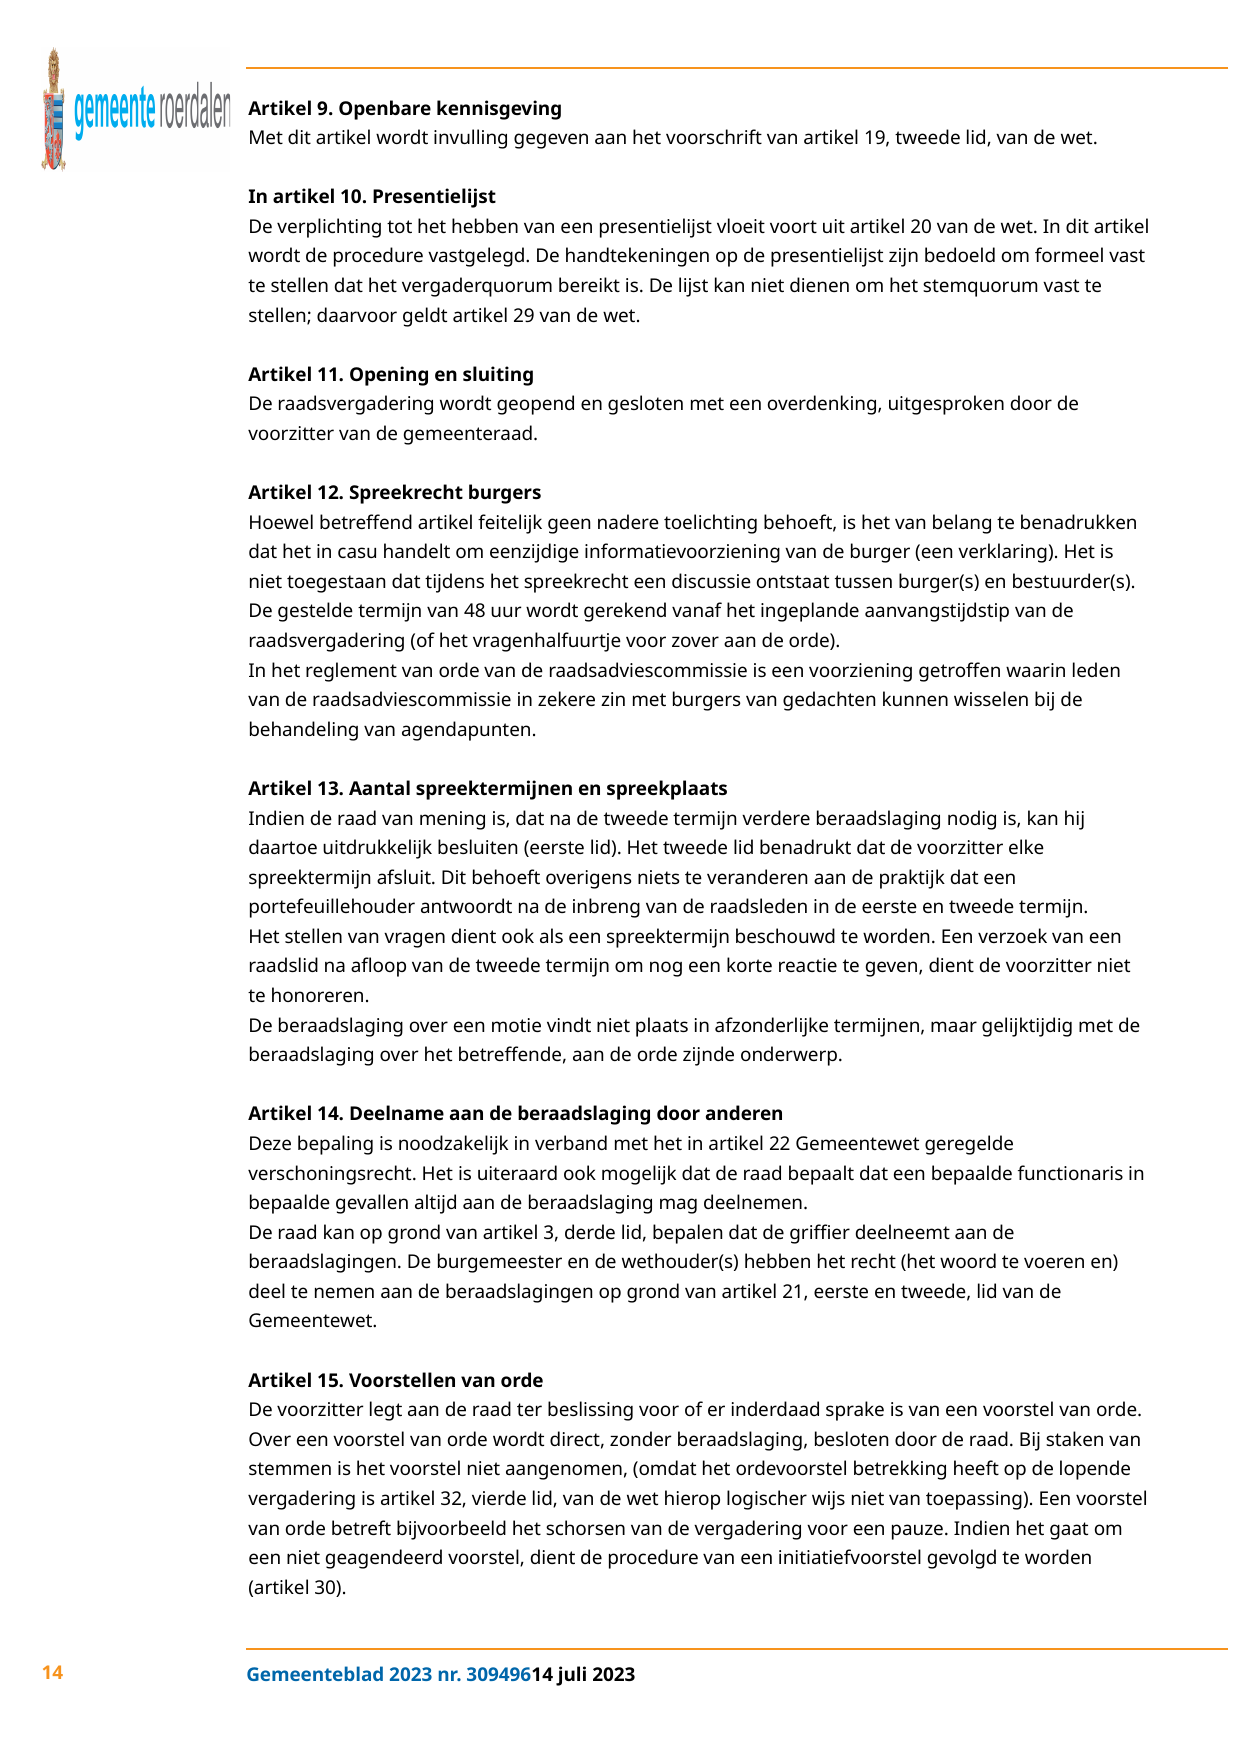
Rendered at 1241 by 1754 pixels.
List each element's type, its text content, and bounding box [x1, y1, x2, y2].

text De verplichting tot het hebben van een presentielijst vloeit voort uit artikel 20 van de wet. In dit artikel wordt de procedure vastgelegd. De handtekeningen op de presentielijst zijn bedoeld om formeel vast te stellen dat het vergaderquorum bereikt is. De lijst kan niet dienen om het stemquorum vast te stellen; daarvoor geldt artikel 29 van de wet. [248, 213, 1152, 328]
text In artikel 10. Presentielijst [248, 183, 1152, 209]
text Artikel 14. Deelname aan de beraadslaging door anderen [248, 1101, 1152, 1126]
text Artikel 9. Openbare kennisgeving [248, 95, 1152, 121]
text Het stellen van vragen dient ook als een spreektermijn beschouwd te worden. Een verzoek van een raadslid na afloop van de tweede termijn om nog een korte reactie te geven, dient de voorzitter niet te honoreren. [248, 923, 1152, 1008]
text In het reglement van orde van de raadsadviescommissie is een voorziening getroffen waarin leden van de raadsadviescommissie in zekere zin met burgers van gedachten kunnen wisselen bij de behandeling van agendapunten. [248, 657, 1152, 742]
text Artikel 12. Spreekrecht burgers [248, 479, 1152, 505]
text Artikel 13. Aantal spreektermijnen en spreekplaats [248, 775, 1152, 801]
text Hoewel betreffend artikel feitelijk geen nadere toelichting behoeft, is het van belang te benadrukken dat het in casu handelt om eenzijdige informatievoorziening van de burger (een verklaring). Het is niet toegestaan dat tijdens het spreekrecht een discussie ontstaat tussen burger(s) en bestuurder(s). [248, 509, 1152, 594]
text Deze bepaling is noodzakelijk in verband met het in artikel 22 Gemeentewet geregelde verschoningsrecht. Het is uiteraard ook mogelijk dat de raad bepaalt dat een bepaalde functionaris in bepaalde gevallen altijd aan de beraadslaging mag deelnemen. [248, 1130, 1152, 1215]
text De raadsvergadering wordt geopend en gesloten met een overdenking, uitgesproken door de voorzitter van de gemeenteraad. [248, 391, 1152, 446]
picture [41, 47, 231, 172]
text Met dit artikel wordt invulling gegeven aan het voorschrift van artikel 19, tweede lid, van de wet. [248, 124, 1152, 150]
text De raad kan op grond van artikel 3, derde lid, bepalen dat de griffier deelneemt aan de beraadslagingen. De burgemeester en de wethouder(s) hebben het recht (het woord te voeren en) deel te nemen aan de beraadslagingen op grond van artikel 21, eerste en tweede, lid van de Gemeentewet. [248, 1219, 1152, 1333]
text Indien de raad van mening is, dat na de tweede termijn verdere beraadslaging nodig is, kan hij daartoe uitdrukkelijk besluiten (eerste lid). Het tweede lid benadrukt dat de voorzitter elke spreektermijn afsluit. Dit behoeft overigens niets te veranderen aan de praktijk dat een portefeuillehouder antwoordt na de inbreng van de raadsleden in de eerste en tweede termijn. [248, 805, 1152, 919]
text De voorzitter legt aan de raad ter beslissing voor of er inderdaad sprake is van een voorstel van orde. Over een voorstel van orde wordt direct, zonder beraadslaging, besloten door de raad. Bij staken van stemmen is het voorstel niet aangenomen, (omdat het ordevoorstel betrekking heeft op de lopende vergadering is artikel 32, vierde lid, van de wet hierop logischer wijs niet van toepassing). Een voorstel van orde betreft bijvoorbeeld het schorsen van de vergadering voor een pauze. Indien het gaat om een niet geagendeerd voorstel, dient de procedure van een initiatiefvoorstel gevolgd te worden (artikel 30). [248, 1396, 1152, 1600]
text Artikel 11. Opening en sluiting [248, 361, 1152, 387]
text De gestelde termijn van 48 uur wordt gerekend vanaf het ingeplande aanvangstijdstip van de raadsvergadering (of het vragenhalfuurtje voor zover aan de orde). [248, 598, 1152, 653]
text Artikel 15. Voorstellen van orde [248, 1367, 1152, 1393]
text De beraadslaging over een motie vindt niet plaats in afzonderlijke termijnen, maar gelijktijdig met de beraadslaging over het betreffende, aan de orde zijnde onderwerp. [248, 1012, 1152, 1067]
